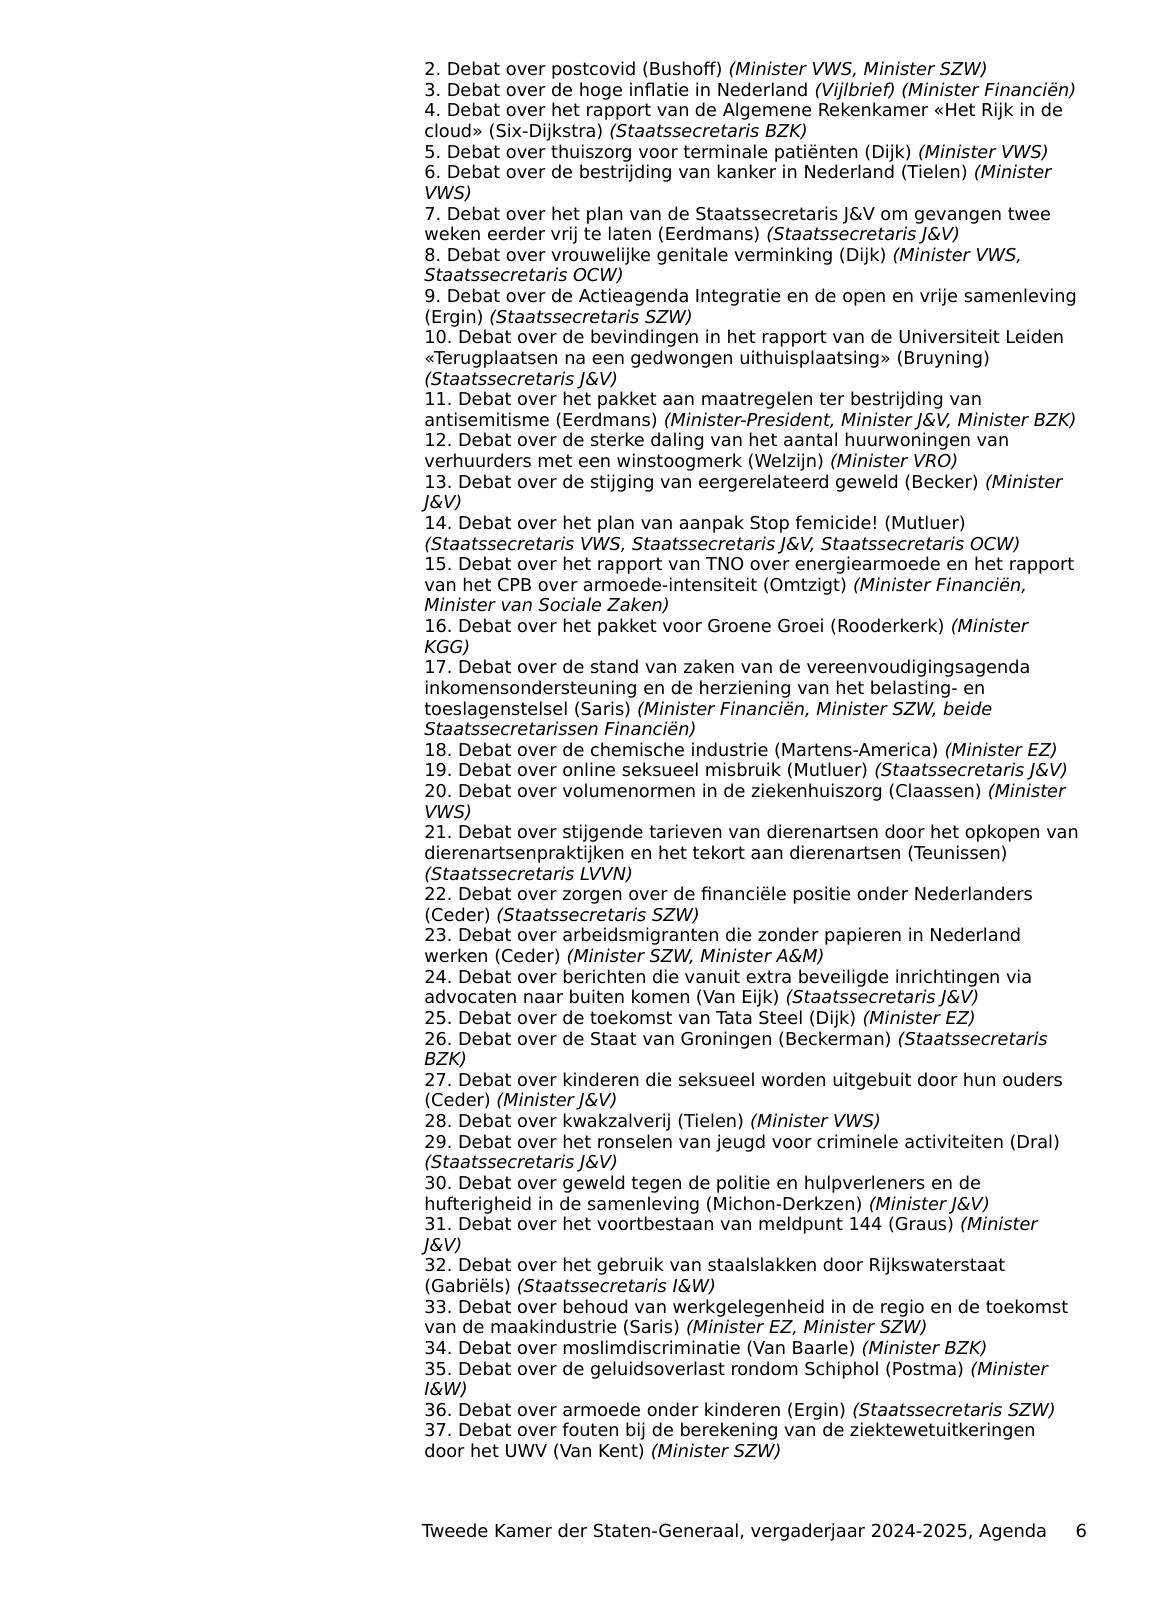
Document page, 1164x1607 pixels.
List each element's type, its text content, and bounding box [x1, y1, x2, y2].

table_cell 16. Debat over het pakket voor Groene Groei (Rooderkerk) (Minister KGG) [418, 616, 1087, 657]
table_cell 36. Debat over armoede onder kinderen (Ergin) (Staatssecretaris SZW) [418, 1400, 1087, 1420]
table_cell 32. Debat over het gebruik van staalslakken door Rijkswaterstaat (Gabriëls) (Staatssecretaris I&W) [418, 1255, 1087, 1297]
table_cell 10. Debat over de bevindingen in het rapport van de Universiteit Leiden «Terugplaatsen na een gedwongen uithuisplaatsing» (Bruyning) (Staatssecretaris J&V) [418, 327, 1087, 389]
table_cell [401, 327, 418, 389]
table_cell 33. Debat over behoud van werkgelegenheid in de regio en de toekomst van de maakindustrie (Saris) (Minister EZ, Minister SZW) [418, 1297, 1087, 1338]
table_cell 14. Debat over het plan van aanpak Stop femicide! (Mutluer) (Staatssecretaris VWS, Staatssecretaris J&V, Staatssecretaris OCW) [418, 513, 1087, 554]
table_cell 22. Debat over zorgen over de financiële positie onder Nederlanders (Ceder) (Staatssecretaris SZW) [418, 884, 1087, 925]
table_cell [401, 162, 418, 203]
table_cell [77, 142, 401, 162]
table_cell 24. Debat over berichten die vanuit extra beveiligde inrichtingen via advocaten naar buiten komen (Van Eijk) (Staatssecretaris J&V) [418, 967, 1087, 1008]
table_cell 13. Debat over de stijging van eergerelateerd geweld (Becker) (Minister J&V) [418, 472, 1087, 513]
table_cell [401, 100, 418, 142]
table_cell [401, 1029, 418, 1070]
table_cell [401, 245, 418, 286]
table_cell [77, 1400, 401, 1420]
table_cell [77, 1111, 401, 1132]
table_cell [401, 430, 418, 472]
table_cell 29. Debat over het ronselen van jeugd voor criminele activiteiten (Dral) (Staatssecretaris J&V) [418, 1132, 1087, 1173]
table_cell 7. Debat over het plan van de Staatssecretaris J&V om gevangen twee weken eerder vrij te laten (Eerdmans) (Staatssecretaris J&V) [418, 204, 1087, 245]
table_cell 30. Debat over geweld tegen de politie en hulpverleners en de hufterigheid in de samenleving (Michon-Derkzen) (Minister J&V) [418, 1173, 1087, 1214]
table_cell [77, 59, 401, 80]
table_cell [77, 884, 401, 925]
table_cell 37. Debat over fouten bij de berekening van de ziektewetuitkeringen door het UWV (Van Kent) (Minister SZW) [418, 1420, 1087, 1462]
table_cell [77, 1338, 401, 1358]
table_cell 25. Debat over de toekomst van Tata Steel (Dijk) (Minister EZ) [418, 1008, 1087, 1028]
table_cell [401, 967, 418, 1008]
table_cell 27. Debat over kinderen die seksueel worden uitgebuit door hun ouders (Ceder) (Minister J&V) [418, 1070, 1087, 1111]
table_cell [77, 967, 401, 1008]
table_cell [401, 1338, 418, 1358]
table_cell 20. Debat over volumenormen in de ziekenhuiszorg (Claassen) (Minister VWS) [418, 781, 1087, 822]
table_cell [401, 1359, 418, 1400]
table_cell [77, 740, 401, 760]
table_cell 19. Debat over online seksueel misbruik (Mutluer) (Staatssecretaris J&V) [418, 760, 1087, 781]
table_cell [77, 1173, 401, 1214]
table_cell 3. Debat over de hoge inflatie in Nederland (Vijlbrief) (Minister Financiën) [418, 80, 1087, 100]
table_cell 34. Debat over moslimdiscriminatie (Van Baarle) (Minister BZK) [418, 1338, 1087, 1358]
table_cell [77, 657, 401, 740]
table_cell [401, 760, 418, 781]
table_cell [77, 80, 401, 100]
table_cell 8. Debat over vrouwelijke genitale verminking (Dijk) (Minister VWS, Staatssecretaris OCW) [418, 245, 1087, 286]
table_cell 26. Debat over de Staat van Groningen (Beckerman) (Staatssecretaris BZK) [418, 1029, 1087, 1070]
table_cell [401, 204, 418, 245]
table_cell 9. Debat over de Actieagenda Integratie en de open en vrije samenleving (Ergin) (Staatssecretaris SZW) [418, 286, 1087, 327]
table_cell [77, 162, 401, 203]
table_cell [77, 100, 401, 142]
table_cell [401, 389, 418, 430]
table_cell [401, 1132, 418, 1173]
table_cell [401, 1297, 418, 1338]
table_cell [77, 513, 401, 554]
table_cell [77, 925, 401, 967]
table_cell [401, 822, 418, 884]
table_cell [401, 1070, 418, 1111]
table_cell 6. Debat over de bestrijding van kanker in Nederland (Tielen) (Minister VWS) [418, 162, 1087, 203]
table_cell [401, 616, 418, 657]
table_cell [77, 822, 401, 884]
table_cell [77, 430, 401, 472]
table_cell [77, 1420, 401, 1462]
table_cell [77, 1214, 401, 1255]
table_cell [77, 760, 401, 781]
table_cell [77, 389, 401, 430]
table_cell [401, 657, 418, 740]
table_cell [401, 80, 418, 100]
table_cell [401, 925, 418, 967]
table_cell [401, 1255, 418, 1297]
table_cell [77, 1070, 401, 1111]
table_cell 35. Debat over de geluidsoverlast rondom Schiphol (Postma) (Minister I&W) [418, 1359, 1087, 1400]
table_cell [401, 142, 418, 162]
table_cell [77, 1008, 401, 1028]
table_cell 15. Debat over het rapport van TNO over energiearmoede en het rapport van het CPB over armoede-intensiteit (Omtzigt) (Minister Financiën, Minister van Sociale Zaken) [418, 554, 1087, 616]
table_cell [401, 884, 418, 925]
table_cell [401, 1111, 418, 1132]
table_cell [401, 554, 418, 616]
table_cell [401, 1214, 418, 1255]
table_cell 17. Debat over de stand van zaken van de vereenvoudigingsagenda inkomensondersteuning en de herziening van het belasting- en toeslagenstelsel (Saris) (Minister Financiën, Minister SZW, beide Staatssecretarissen Financiën) [418, 657, 1087, 740]
table_cell [77, 472, 401, 513]
table_cell [401, 1008, 418, 1028]
table_cell 18. Debat over de chemische industrie (Martens-America) (Minister EZ) [418, 740, 1087, 760]
table_cell 12. Debat over de sterke daling van het aantal huurwoningen van verhuurders met een winstoogmerk (Welzijn) (Minister VRO) [418, 430, 1087, 472]
table_cell 21. Debat over stijgende tarieven van dierenartsen door het opkopen van dierenartsenpraktijken en het tekort aan dierenartsen (Teunissen) (Staatssecretaris LVVN) [418, 822, 1087, 884]
table_cell 11. Debat over het pakket aan maatregelen ter bestrijding van antisemitisme (Eerdmans) (Minister-President, Minister J&V, Minister BZK) [418, 389, 1087, 430]
table_cell [401, 781, 418, 822]
table_cell 4. Debat over het rapport van de Algemene Rekenkamer «Het Rijk in de cloud» (Six-Dijkstra) (Staatssecretaris BZK) [418, 100, 1087, 142]
table_cell 31. Debat over het voortbestaan van meldpunt 144 (Graus) (Minister J&V) [418, 1214, 1087, 1255]
table_cell 28. Debat over kwakzalverij (Tielen) (Minister VWS) [418, 1111, 1087, 1132]
table_cell [77, 245, 401, 286]
table_cell 2. Debat over postcovid (Bushoff) (Minister VWS, Minister SZW) [418, 59, 1087, 80]
table_cell [401, 286, 418, 327]
table_cell [77, 616, 401, 657]
table_cell [77, 781, 401, 822]
table_cell [77, 327, 401, 389]
table_cell [77, 204, 401, 245]
table_cell 5. Debat over thuiszorg voor terminale patiënten (Dijk) (Minister VWS) [418, 142, 1087, 162]
table_cell [77, 1029, 401, 1070]
table_cell [401, 740, 418, 760]
table_cell [401, 59, 418, 80]
table_cell [401, 1173, 418, 1214]
table_cell [77, 554, 401, 616]
table_cell [401, 513, 418, 554]
table_cell [77, 1297, 401, 1338]
table_cell [77, 1255, 401, 1297]
table_cell [77, 286, 401, 327]
table_cell [401, 1420, 418, 1462]
table_cell 23. Debat over arbeidsmigranten die zonder papieren in Nederland werken (Ceder) (Minister SZW, Minister A&M) [418, 925, 1087, 967]
table_cell [401, 1400, 418, 1420]
table_cell [77, 1132, 401, 1173]
table_cell [77, 1359, 401, 1400]
table_cell [401, 472, 418, 513]
